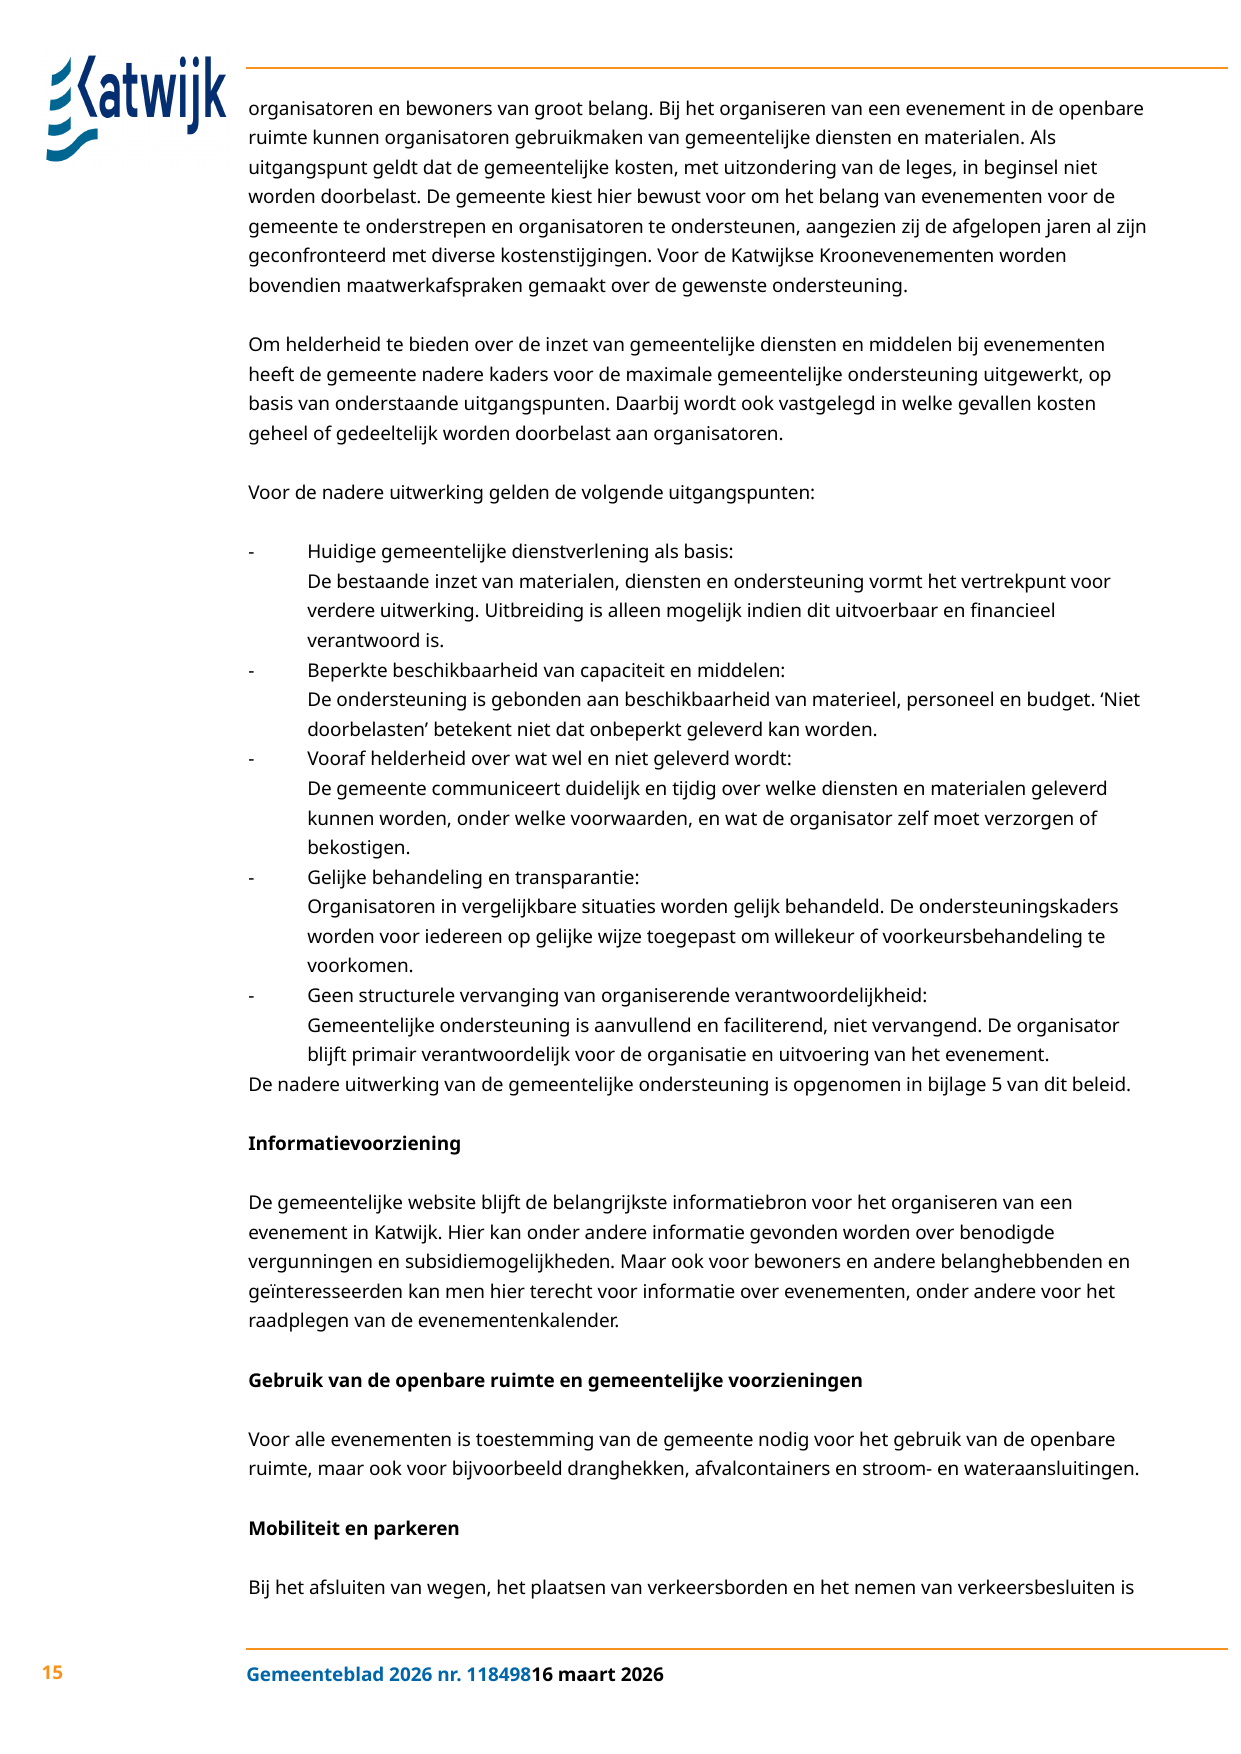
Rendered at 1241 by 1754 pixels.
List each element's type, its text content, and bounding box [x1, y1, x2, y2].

text De nadere uitwerking van de gemeentelijke ondersteuning is opgenomen in bijlage 5 van dit beleid. [248, 1071, 1152, 1097]
text Mobiliteit en parkeren [248, 1515, 1152, 1541]
text Om helderheid te bieden over de inzet van gemeentelijke diensten en middelen bij evenementen heeft de gemeente nadere kaders voor de maximale gemeentelijke ondersteuning uitgewerkt, op basis van onderstaande uitgangspunten. Daarbij wordt ook vastgelegd in welke gevallen kosten geheel of gedeeltelijk worden doorbelast aan organisatoren. [248, 331, 1152, 446]
text Voor alle evenementen is toestemming van de gemeente nodig voor het gebruik van de openbare ruimte, maar ook voor bijvoorbeeld dranghekken, afvalcontainers en stroom- en wateraansluitingen. [248, 1426, 1152, 1481]
text Informatievoorziening [248, 1130, 1152, 1156]
picture [41, 47, 231, 172]
list Huidige gemeentelijke dienstverlening als basis: [248, 538, 1152, 564]
text organisatoren en bewoners van groot belang. Bij het organiseren van een evenement in de openbare ruimte kunnen organisatoren gebruikmaken van gemeentelijke diensten en materialen. Als uitgangspunt geldt dat de gemeentelijke kosten, met uitzondering van de leges, in beginsel niet worden doorbelast. De gemeente kiest hier bewust voor om het belang van evenementen voor de gemeente te onderstrepen en organisatoren te ondersteunen, aangezien zij de afgelopen jaren al zijn geconfronteerd met diverse kostenstijgingen. Voor de Katwijkse Kroonevenementen worden bovendien maatwerkafspraken gemaakt over de gewenste ondersteuning. [248, 95, 1152, 298]
text Bij het afsluiten van wegen, het plaatsen van verkeersborden en het nemen van verkeersbesluiten is [248, 1574, 1152, 1600]
list Vooraf helderheid over wat wel en niet geleverd wordt: [248, 746, 1152, 771]
list De gemeente communiceert duidelijk en tijdig over welke diensten en materialen geleverd kunnen worden, onder welke voorwaarden, en wat de organisator zelf moet verzorgen of bekostigen. [248, 775, 1152, 860]
text Voor de nadere uitwerking gelden de volgende uitgangspunten: [248, 479, 1152, 505]
list Geen structurele vervanging van organiserende verantwoordelijkheid: [248, 982, 1152, 1008]
text De gemeentelijke website blijft de belangrijkste informatiebron voor het organiseren van een evenement in Katwijk. Hier kan onder andere informatie gevonden worden over benodigde vergunningen en subsidiemogelijkheden. Maar ook voor bewoners en andere belanghebbenden en geïnteresseerden kan men hier terecht voor informatie over evenementen, onder andere voor het raadplegen van de evenementenkalender. [248, 1189, 1152, 1333]
list De bestaande inzet van materialen, diensten en ondersteuning vormt het vertrekpunt voor verdere uitwerking. Uitbreiding is alleen mogelijk indien dit uitvoerbaar en financieel verantwoord is. [248, 568, 1152, 653]
text Gebruik van de openbare ruimte en gemeentelijke voorzieningen [248, 1367, 1152, 1393]
list Gemeentelijke ondersteuning is aanvullend en faciliterend, niet vervangend. De organisator blijft primair verantwoordelijk voor de organisatie en uitvoering van het evenement. [248, 1012, 1152, 1067]
list Beperkte beschikbaarheid van capaciteit en middelen: [248, 657, 1152, 683]
list De ondersteuning is gebonden aan beschikbaarheid van materieel, personeel en budget. ‘Niet doorbelasten’ betekent niet dat onbeperkt geleverd kan worden. [248, 686, 1152, 742]
list Organisatoren in vergelijkbare situaties worden gelijk behandeld. De ondersteuningskaders worden voor iedereen op gelijke wijze toegepast om willekeur of voorkeursbehandeling te voorkomen. [248, 893, 1152, 978]
list Gelijke behandeling en transparantie: [248, 864, 1152, 890]
